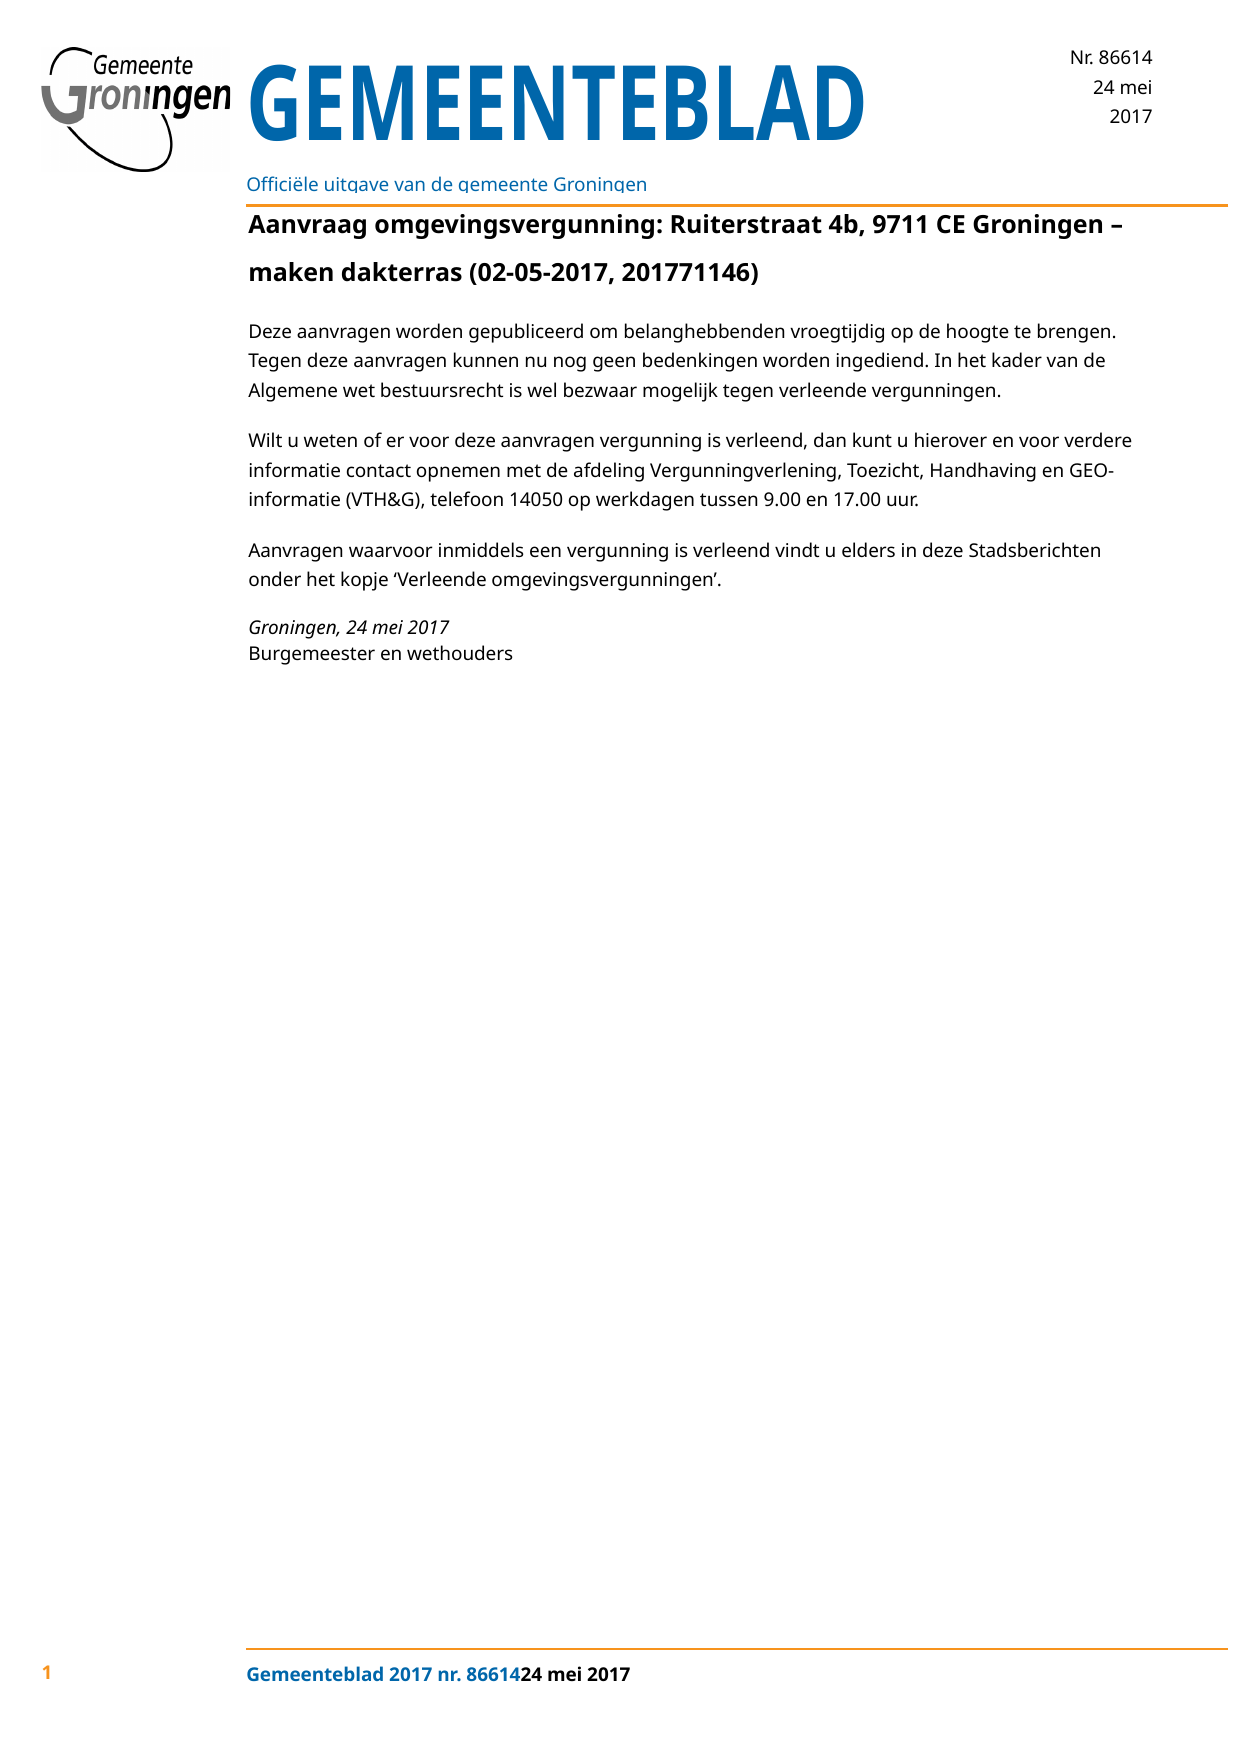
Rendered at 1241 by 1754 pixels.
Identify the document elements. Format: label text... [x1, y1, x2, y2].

text Wilt u weten of er voor deze aanvragen vergunning is verleend, dan kunt u hierover en voor verdere informatie contact opnemen met de afdeling Vergunningverlening, Toezicht, Handhaving en GEO-informatie (VTH&G), telefoon 14050 op werkdagen tussen 9.00 en 17.00 uur. [248, 427, 1152, 512]
text Groningen, 24 mei 2017 [248, 614, 1152, 640]
text Aanvragen waarvoor inmiddels een vergunning is verleend vindt u elders in deze Stadsberichten onder het kopje ‘Verleende omgevingsvergunningen’. [248, 537, 1152, 592]
text Burgemeester en wethouders [248, 640, 1152, 666]
text Aanvraag omgevingsvergunning: Ruiterstraat 4b, 9711 CE Groningen – maken dakterras (02-05-2017, 201771146) [248, 207, 1152, 288]
text Deze aanvragen worden gepubliceerd om belanghebbenden vroegtijdig op de hoogte te brengen. Tegen deze aanvragen kunnen nu nog geen bedenkingen worden ingediend. In het kader van de Algemene wet bestuursrecht is wel bezwaar mogelijk tegen verleende vergunningen. [248, 318, 1152, 403]
picture [41, 47, 231, 172]
